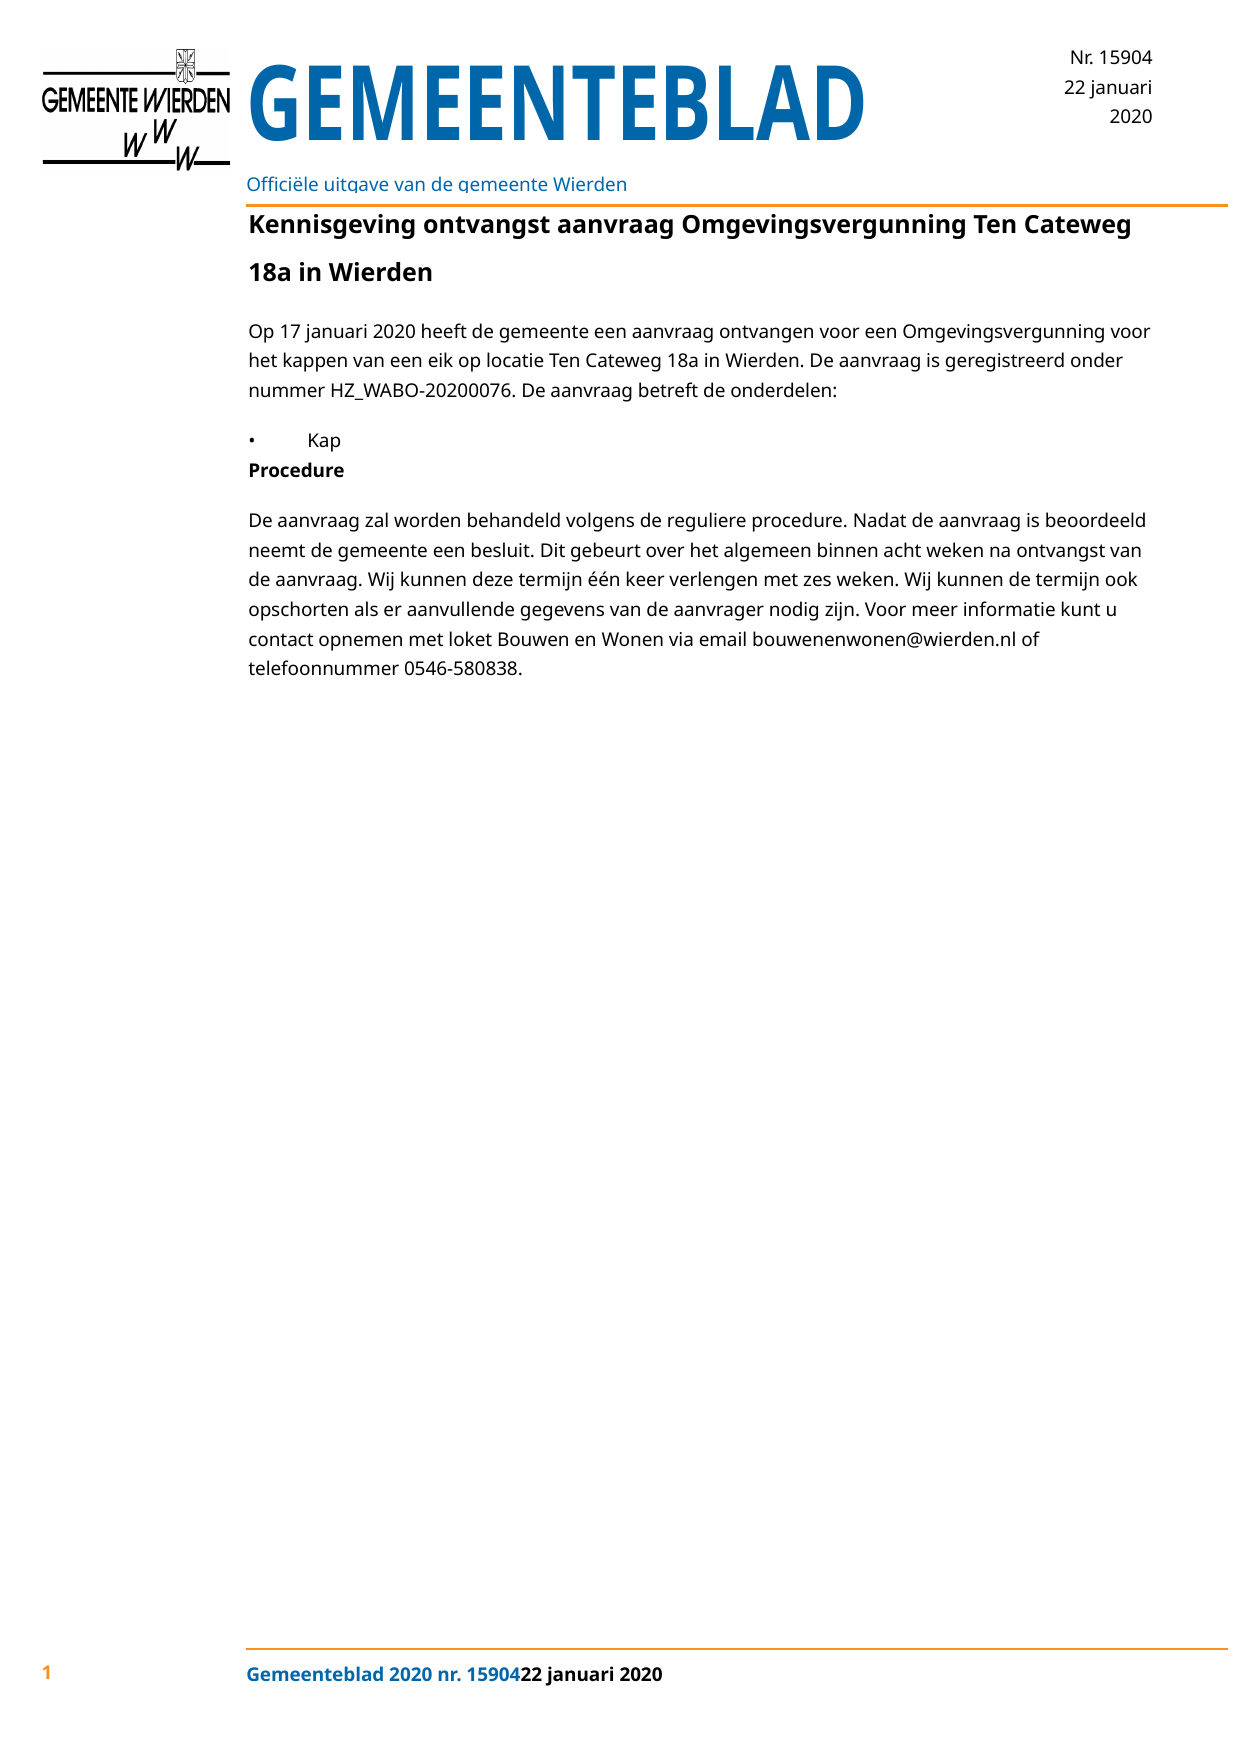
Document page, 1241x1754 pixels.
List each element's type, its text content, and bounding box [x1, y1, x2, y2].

text De aanvraag zal worden behandeld volgens de reguliere procedure. Nadat de aanvraag is beoordeeld neemt de gemeente een besluit. Dit gebeurt over het algemeen binnen acht weken na ontvangst van de aanvraag. Wij kunnen deze termijn één keer verlengen met zes weken. Wij kunnen de termijn ook opschorten als er aanvullende gegevens van de aanvrager nodig zijn. Voor meer informatie kunt u contact opnemen met loket Bouwen en Wonen via email bouwenenwonen@wierden.nl of telefoonnummer 0546-580838. [248, 507, 1152, 681]
text Op 17 januari 2020 heeft de gemeente een aanvraag ontvangen voor een Omgevingsvergunning voor het kappen van een eik op locatie Ten Cateweg 18a in Wierden. De aanvraag is geregistreerd onder nummer HZ_WABO-20200076. De aanvraag betreft de onderdelen: [248, 318, 1152, 403]
picture [41, 47, 231, 172]
text Procedure [248, 457, 1152, 483]
list Kap [248, 427, 1152, 453]
text Kennisgeving ontvangst aanvraag Omgevingsvergunning Ten Cateweg 18a in Wierden [248, 207, 1152, 288]
